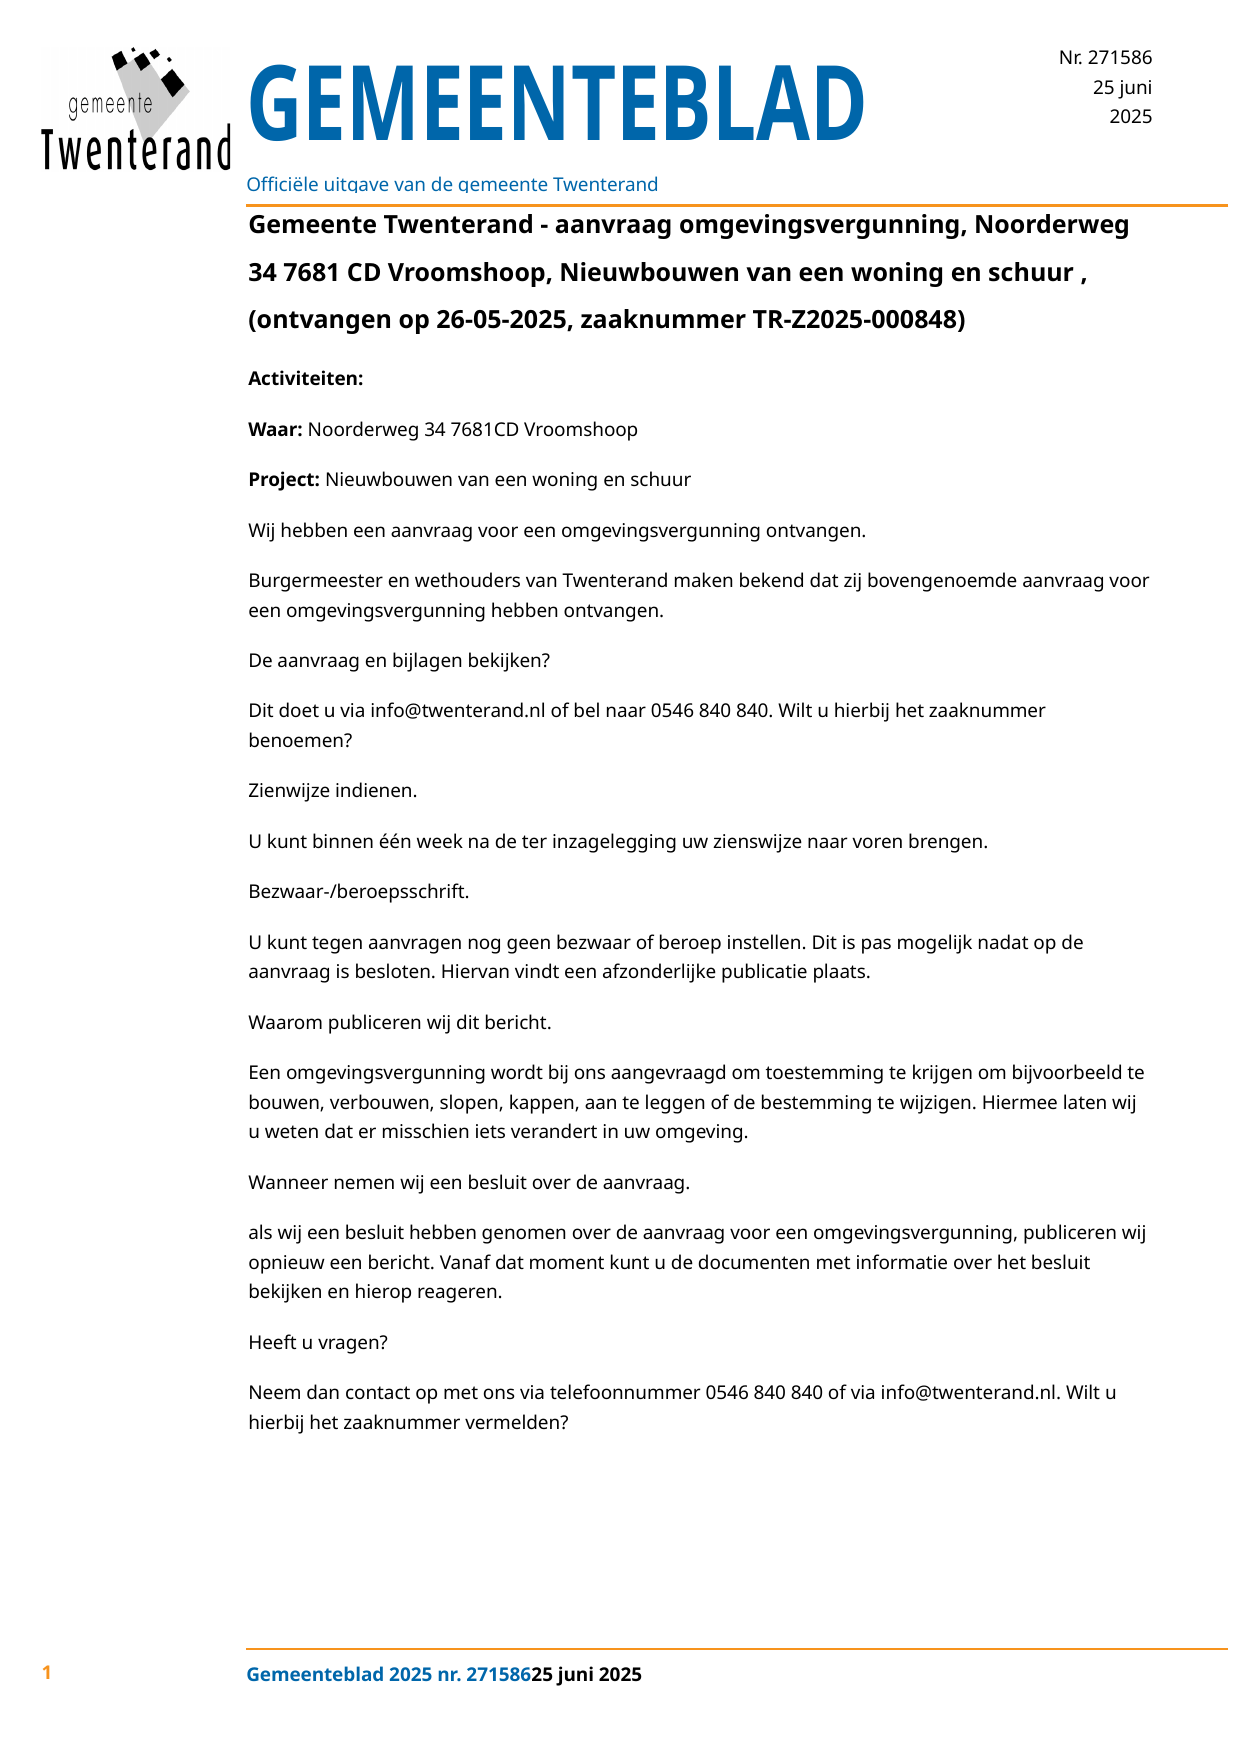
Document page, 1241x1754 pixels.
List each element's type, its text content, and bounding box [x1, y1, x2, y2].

text Neem dan contact op met ons via telefoonnummer 0546 840 840 of via info@twenterand.nl. Wilt u hierbij het zaaknummer vermelden? [248, 1379, 1152, 1434]
text U kunt binnen één week na de ter inzagelegging uw zienswijze naar voren brengen. [248, 828, 1152, 854]
picture [41, 47, 231, 172]
text Project: Nieuwbouwen van een woning en schuur [248, 466, 1152, 492]
text Waarom publiceren wij dit bericht. [248, 1009, 1152, 1034]
text Een omgevingsvergunning wordt bij ons aangevraagd om toestemming te krijgen om bijvoorbeeld te bouwen, verbouwen, slopen, kappen, aan te leggen of de bestemming te wijzigen. Hiermee laten wij u weten dat er misschien iets verandert in uw omgeving. [248, 1059, 1152, 1144]
text Gemeente Twenterand - aanvraag omgevingsvergunning, Noorderweg 34 7681 CD Vroomshoop, Nieuwbouwen van een woning en schuur , (ontvangen op 26-05-2025, zaaknummer TR-Z2025-000848) [248, 207, 1152, 336]
text Activiteiten: [248, 366, 1152, 391]
text Heeft u vragen? [248, 1329, 1152, 1354]
text Bezwaar-/beroepsschrift. [248, 878, 1152, 904]
text Waar: Noorderweg 34 7681CD Vroomshoop [248, 416, 1152, 442]
text De aanvraag en bijlagen bekijken? [248, 647, 1152, 673]
text Wij hebben een aanvraag voor een omgevingsvergunning ontvangen. [248, 517, 1152, 542]
text Burgermeester en wethouders van Twenterand maken bekend dat zij bovengenoemde aanvraag voor een omgevingsvergunning hebben ontvangen. [248, 567, 1152, 622]
text Zienwijze indienen. [248, 778, 1152, 803]
text Dit doet u via info@twenterand.nl of bel naar 0546 840 840. Wilt u hierbij het zaaknummer benoemen? [248, 698, 1152, 753]
text Wanneer nemen wij een besluit over de aanvraag. [248, 1169, 1152, 1194]
text als wij een besluit hebben genomen over de aanvraag voor een omgevingsvergunning, publiceren wij opnieuw een bericht. Vanaf dat moment kunt u de documenten met informatie over het besluit bekijken en hierop reageren. [248, 1219, 1152, 1304]
text U kunt tegen aanvragen nog geen bezwaar of beroep instellen. Dit is pas mogelijk nadat op de aanvraag is besloten. Hiervan vindt een afzonderlijke publicatie plaats. [248, 929, 1152, 984]
